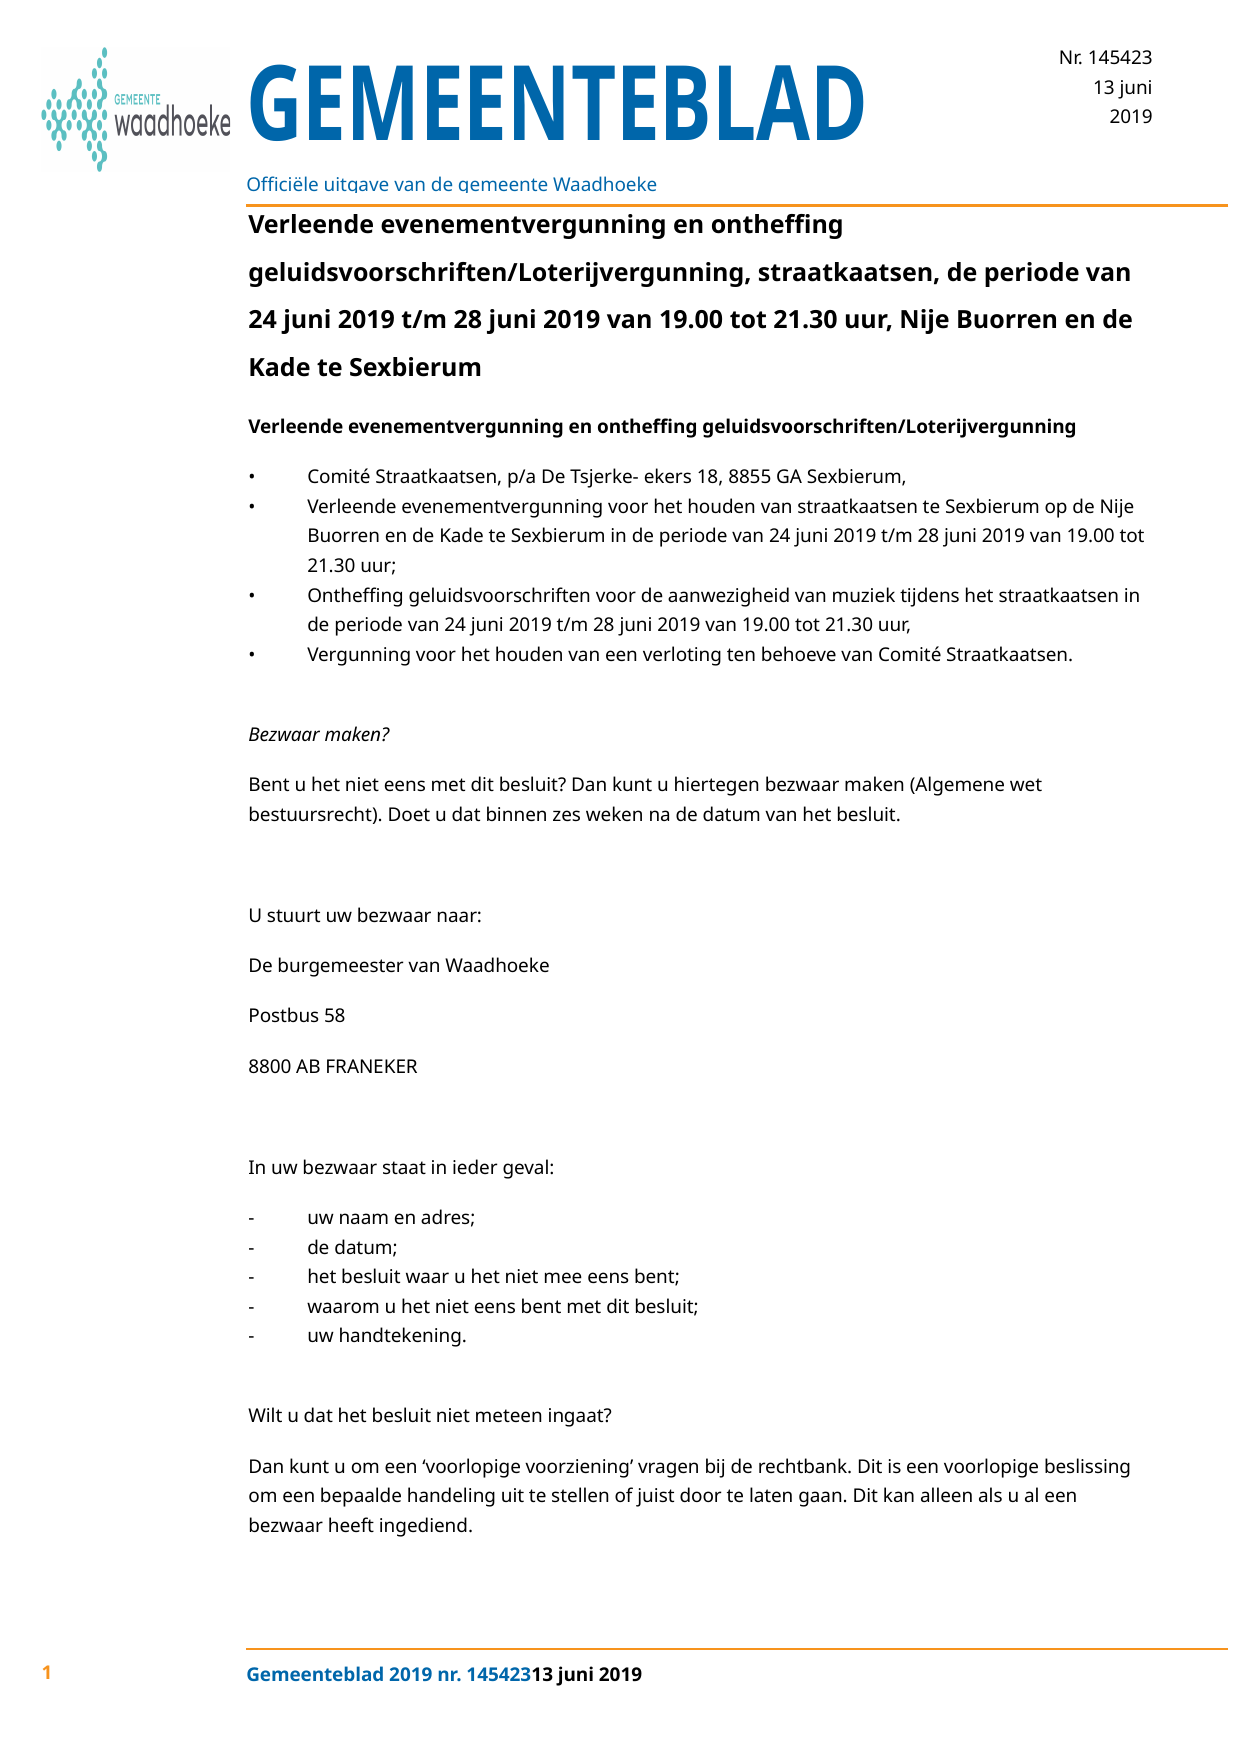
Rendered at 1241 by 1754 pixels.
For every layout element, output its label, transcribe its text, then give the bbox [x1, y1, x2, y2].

text De burgemeester van Waadhoeke [248, 952, 1152, 978]
text U stuurt uw bezwaar naar: [248, 902, 1152, 928]
list uw naam en adres; [248, 1204, 1152, 1230]
text In uw bezwaar staat in ieder geval: [248, 1154, 1152, 1180]
list Comité Straatkaatsen, p/a De Tsjerke- ekers 18, 8855 GA Sexbierum, [248, 463, 1152, 489]
text Verleende evenementvergunning en ontheffing geluidsvoorschriften/Loterijvergunning [248, 413, 1152, 439]
list Verleende evenementvergunning voor het houden van straatkaatsen te Sexbierum op de Nije Buorren en de Kade te Sexbierum in de periode van 24 juni 2019 t/m 28 juni 2019 van 19.00 tot 21.30 uur; [248, 493, 1152, 578]
picture [41, 47, 231, 172]
text Postbus 58 [248, 1003, 1152, 1028]
list Ontheffing geluidsvoorschriften voor de aanwezigheid van muziek tijdens het straatkaatsen in de periode van 24 juni 2019 t/m 28 juni 2019 van 19.00 tot 21.30 uur, [248, 582, 1152, 637]
text Verleende evenementvergunning en ontheffing geluidsvoorschriften/Loterijvergunning, straatkaatsen, de periode van 24 juni 2019 t/m 28 juni 2019 van 19.00 tot 21.30 uur, Nije Buorren en de Kade te Sexbierum [248, 207, 1152, 384]
list uw handtekening. [248, 1323, 1152, 1348]
text Dan kunt u om een ‘voorlopige voorziening’ vragen bij de rechtbank. Dit is een voorlopige beslissing om een bepaalde handeling uit te stellen of juist door te laten gaan. Dit kan alleen als u al een bezwaar heeft ingediend. [248, 1453, 1152, 1538]
list de datum; [248, 1234, 1152, 1260]
text Bezwaar maken? [248, 721, 1152, 747]
list het besluit waar u het niet mee eens bent; [248, 1263, 1152, 1289]
text Bent u het niet eens met dit besluit? Dan kunt u hiertegen bezwaar maken (Algemene wet bestuursrecht). Doet u dat binnen zes weken na de datum van het besluit. [248, 771, 1152, 827]
text 8800 AB FRANEKER [248, 1053, 1152, 1079]
list Vergunning voor het houden van een verloting ten behoeve van Comité Straatkaatsen. [248, 641, 1152, 667]
list waarom u het niet eens bent met dit besluit; [248, 1293, 1152, 1319]
text Wilt u dat het besluit niet meteen ingaat? [248, 1403, 1152, 1428]
